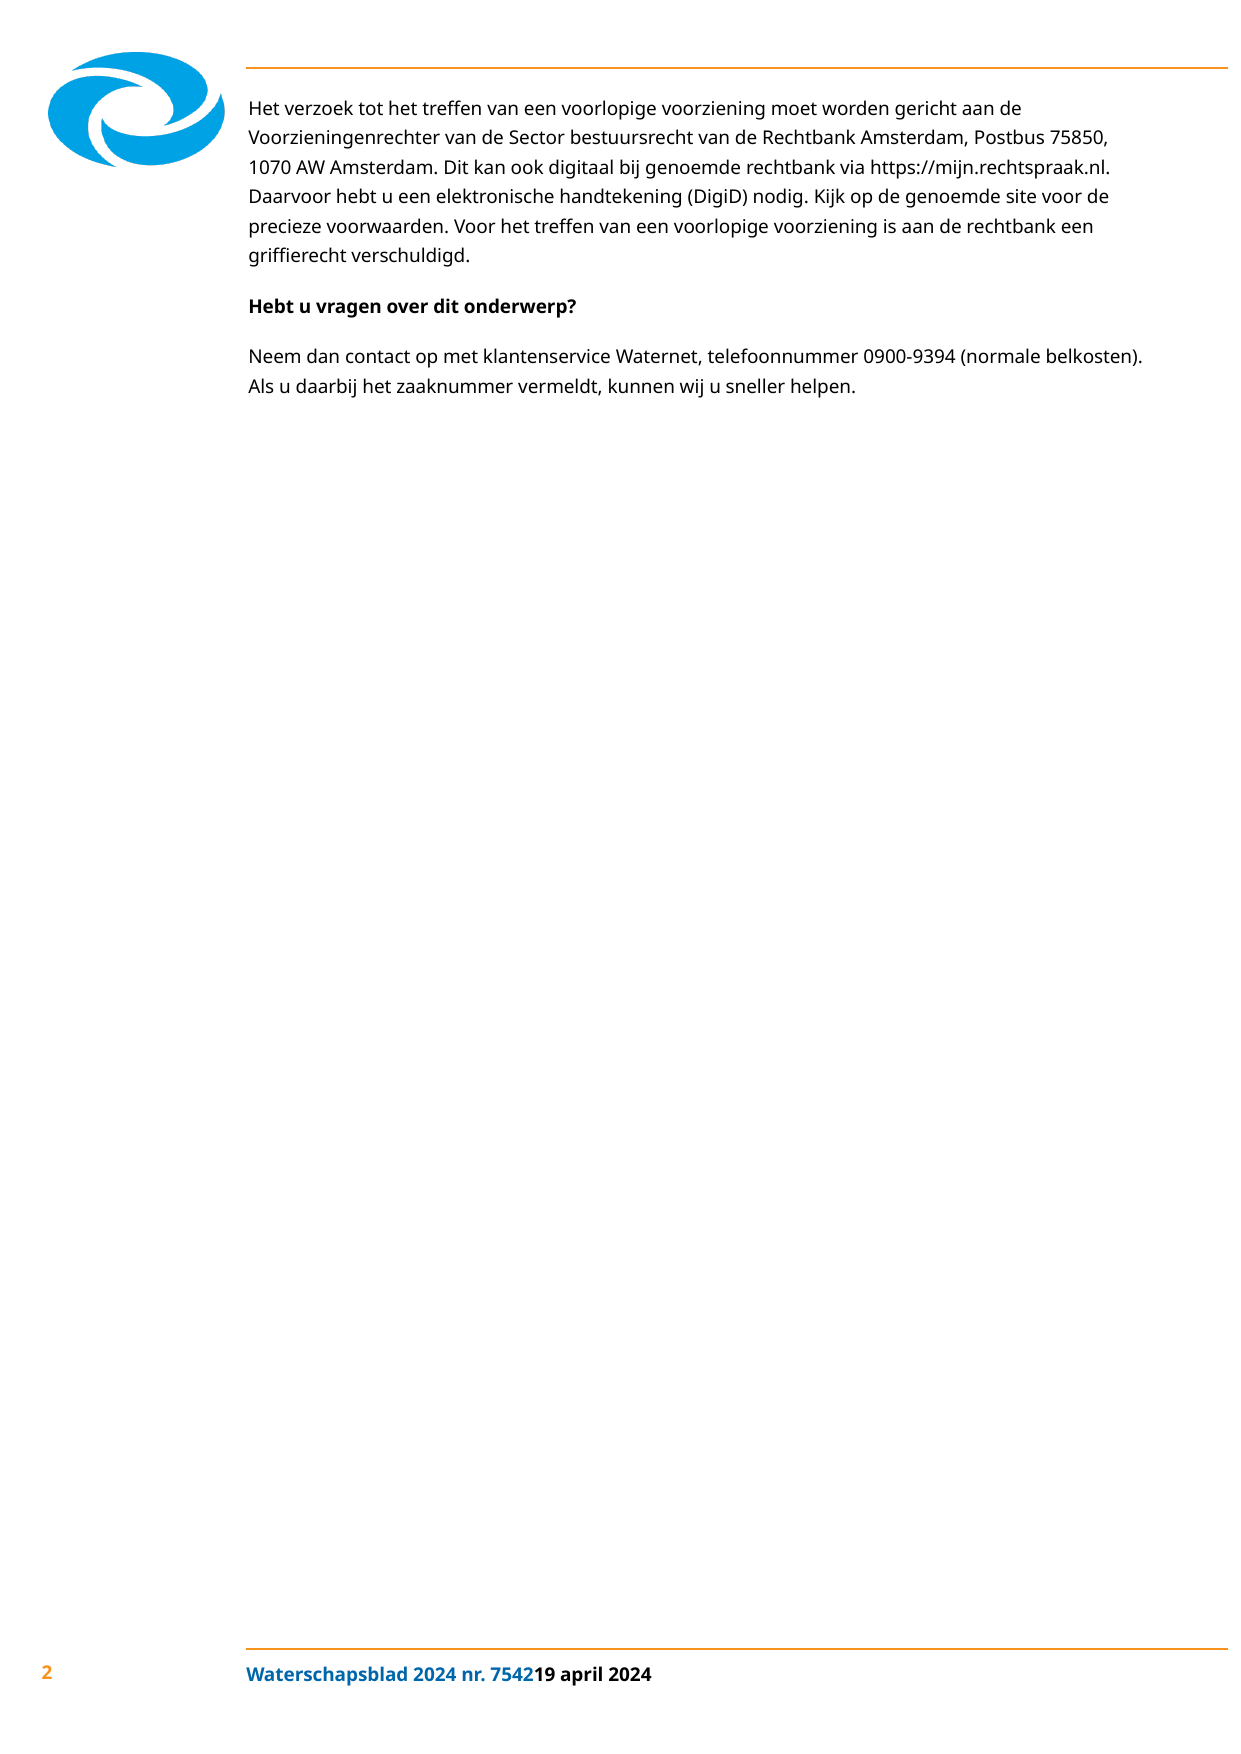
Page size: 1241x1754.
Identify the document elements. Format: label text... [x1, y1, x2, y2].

text Het verzoek tot het treffen van een voorlopige voorziening moet worden gericht aan de Voorzieningenrechter van de Sector bestuursrecht van de Rechtbank Amsterdam, Postbus 75850, 1070 AW Amsterdam. Dit kan ook digitaal bij genoemde rechtbank via https://mijn.rechtspraak.nl. Daarvoor hebt u een elektronische handtekening (DigiD) nodig. Kijk op de genoemde site voor de precieze voorwaarden. Voor het treffen van een voorlopige voorziening is aan de rechtbank een griffierecht verschuldigd. [248, 95, 1152, 268]
text Hebt u vragen over dit onderwerp? [248, 293, 1152, 319]
text Neem dan contact op met klantenservice Waternet, telefoonnummer 0900-9394 (normale belkosten). Als u daarbij het zaaknummer vermeldt, kunnen wij u sneller helpen. [248, 343, 1152, 399]
picture [41, 47, 231, 172]
